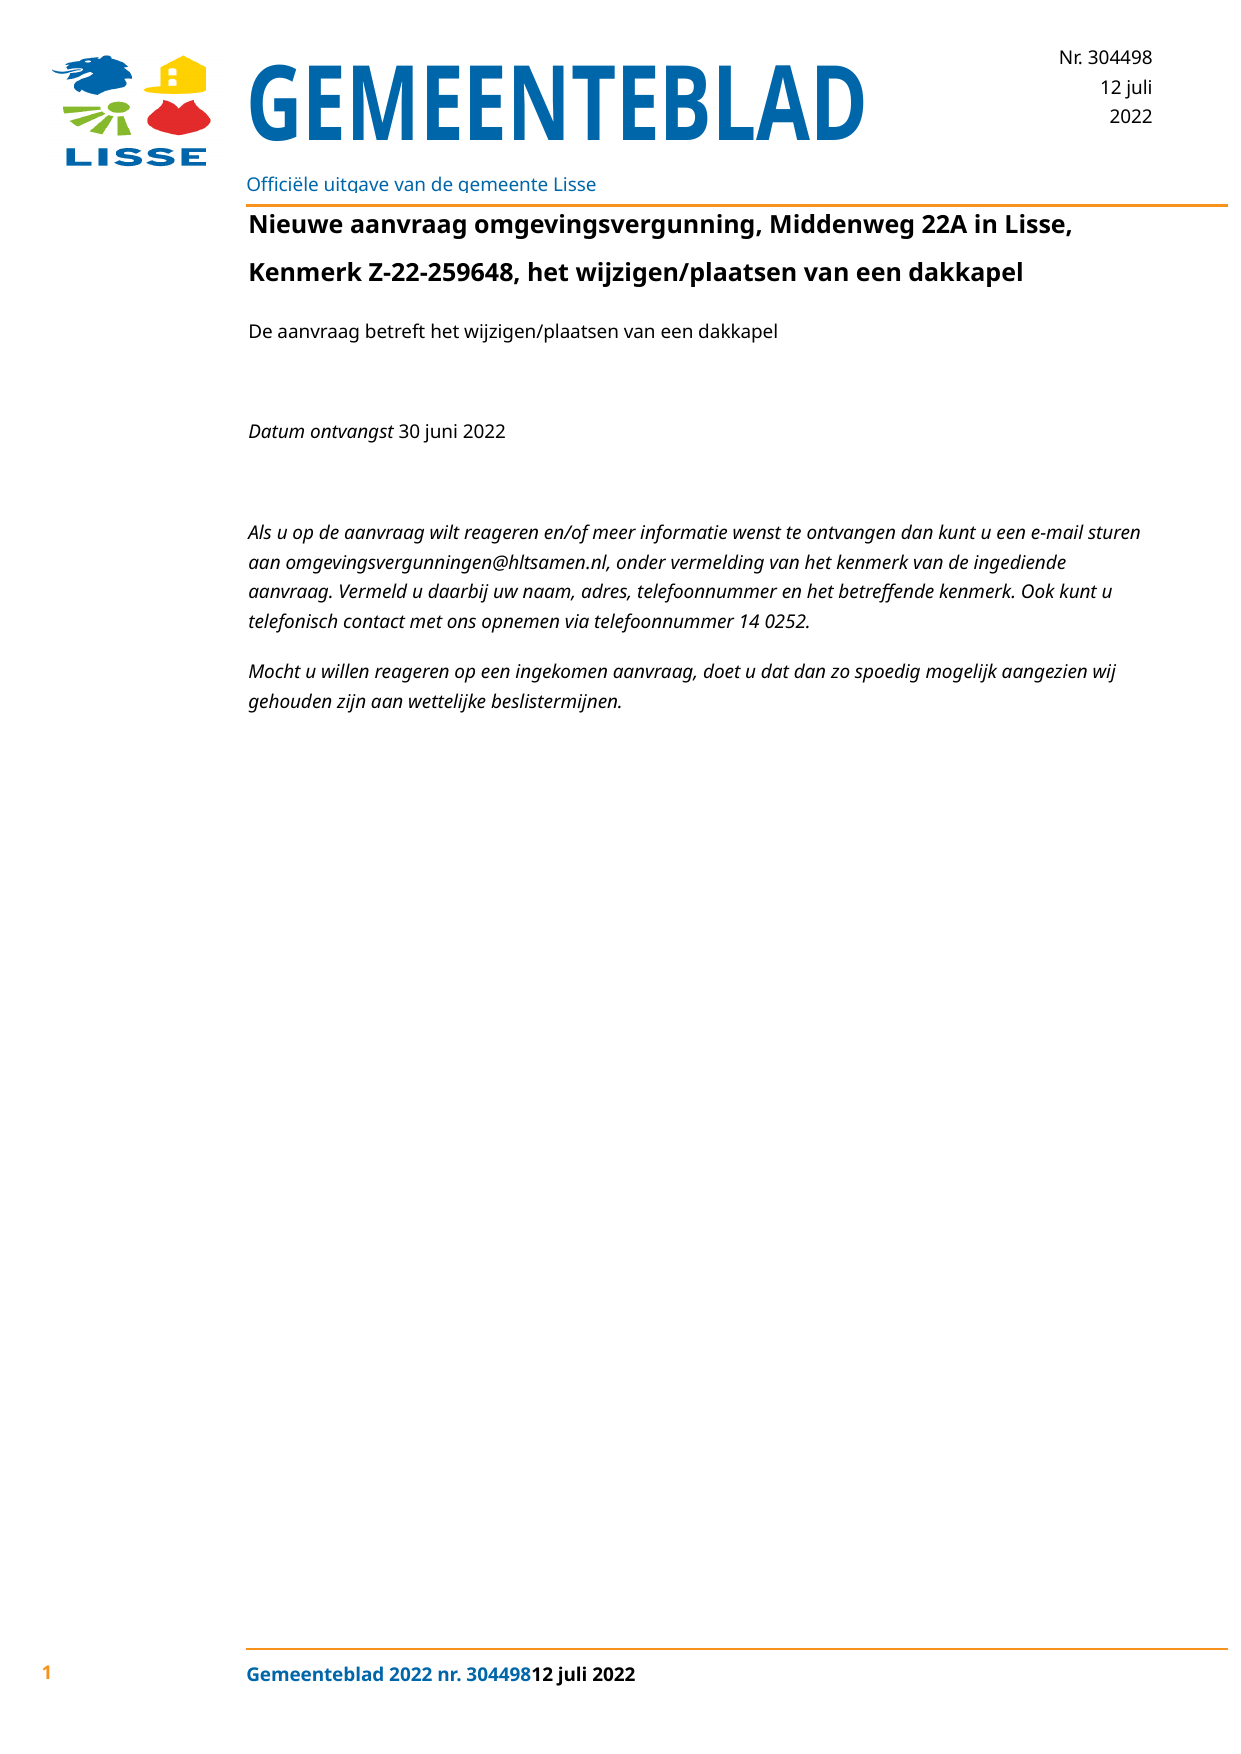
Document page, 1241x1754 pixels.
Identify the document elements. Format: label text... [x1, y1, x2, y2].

text Nieuwe aanvraag omgevingsvergunning, Middenweg 22A in Lisse, Kenmerk Z-22-259648, het wijzigen/plaatsen van een dakkapel [248, 207, 1152, 288]
text Datum ontvangst 30 juni 2022 [248, 419, 1152, 444]
picture [41, 47, 231, 172]
text De aanvraag betreft het wijzigen/plaatsen van een dakkapel [248, 318, 1152, 344]
text Als u op de aanvraag wilt reageren en/of meer informatie wenst te ontvangen dan kunt u een e-mail sturen aan omgevingsvergunningen@hltsamen.nl, onder vermelding van het kenmerk van de ingediende aanvraag. Vermeld u daarbij uw naam, adres, telefoonnummer en het betreffende kenmerk. Ook kunt u telefonisch contact met ons opnemen via telefoonnummer 14 0252. [248, 519, 1152, 634]
text Mocht u willen reageren op een ingekomen aanvraag, doet u dat dan zo spoedig mogelijk aangezien wij gehouden zijn aan wettelijke beslistermijnen. [248, 659, 1152, 714]
